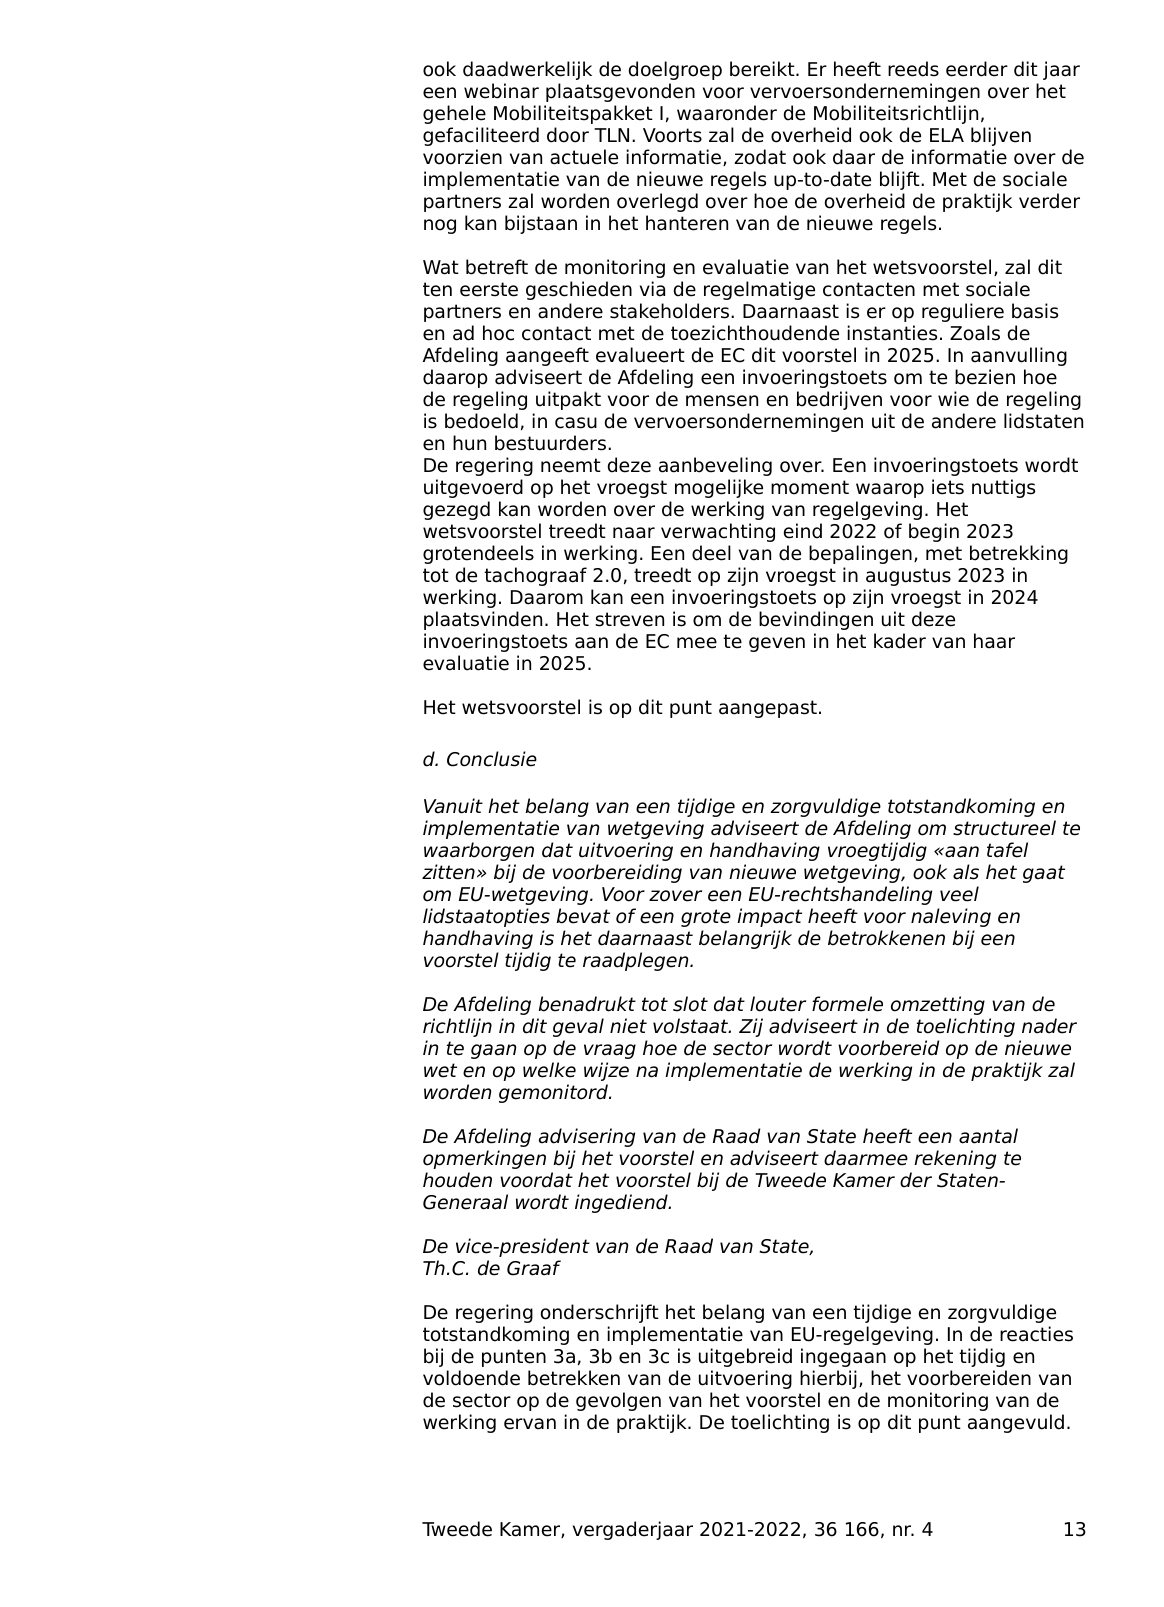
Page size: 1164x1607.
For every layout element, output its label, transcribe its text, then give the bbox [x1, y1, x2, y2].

text De Afdeling benadrukt tot slot dat louter formele omzetting van de richtlijn in dit geval niet volstaat. Zij adviseert in de toelichting nader in te gaan op de vraag hoe de sector wordt voorbereid op de nieuwe wet en op welke wijze na implementatie de werking in de praktijk zal worden gemonitord. [422, 994, 1087, 1104]
subtitle d. Conclusie [422, 749, 1087, 771]
text Wat betreft de monitoring en evaluatie van het wetsvoorstel, zal dit ten eerste geschieden via de regelmatige contacten met sociale partners en andere stakeholders. Daarnaast is er op reguliere basis en ad hoc contact met de toezichthoudende instanties. Zoals de Afdeling aangeeft evalueert de EC dit voorstel in 2025. In aanvulling daarop adviseert de Afdeling een invoeringstoets om te bezien hoe de regeling uitpakt voor de mensen en bedrijven voor wie de regeling is bedoeld, in casu de vervoersondernemingen uit de andere lidstaten en hun bestuurders. [422, 257, 1087, 455]
text Het wetsvoorstel is op dit punt aangepast. [422, 697, 1087, 719]
text De regering onderschrijft het belang van een tijdige en zorgvuldige totstandkoming en implementatie van EU-regelgeving. In de reacties bij de punten 3a, 3b en 3c is uitgebreid ingegaan op het tijdig en voldoende betrekken van de uitvoering hierbij, het voorbereiden van de sector op de gevolgen van het voorstel en de monitoring van de werking ervan in de praktijk. De toelichting is op dit punt aangevuld. [422, 1302, 1087, 1434]
text ook daadwerkelijk de doelgroep bereikt. Er heeft reeds eerder dit jaar een webinar plaatsgevonden voor vervoersondernemingen over het gehele Mobiliteitspakket I, waaronder de Mobiliteitsrichtlijn, gefaciliteerd door TLN. Voorts zal de overheid ook de ELA blijven voorzien van actuele informatie, zodat ook daar de informatie over de implementatie van de nieuwe regels up-to-date blijft. Met de sociale partners zal worden overlegd over hoe de overheid de praktijk verder nog kan bijstaan in het hanteren van de nieuwe regels. [422, 59, 1087, 235]
text De Afdeling advisering van de Raad van State heeft een aantal opmerkingen bij het voorstel en adviseert daarmee rekening te houden voordat het voorstel bij de Tweede Kamer der Staten-Generaal wordt ingediend. [422, 1126, 1087, 1214]
text Vanuit het belang van een tijdige en zorgvuldige totstandkoming en implementatie van wetgeving adviseert de Afdeling om structureel te waarborgen dat uitvoering en handhaving vroegtijdig «aan tafel zitten» bij de voorbereiding van nieuwe wetgeving, ook als het gaat om EU-wetgeving. Voor zover een EU-rechtshandeling veel lidstaatopties bevat of een grote impact heeft voor naleving en handhaving is het daarnaast belangrijk de betrokkenen bij een voorstel tijdig te raadplegen. [422, 796, 1087, 972]
text De vice-president van de Raad van State, [422, 1236, 1087, 1258]
text Th.C. de Graaf [422, 1258, 1087, 1280]
text De regering neemt deze aanbeveling over. Een invoeringstoets wordt uitgevoerd op het vroegst mogelijke moment waarop iets nuttigs gezegd kan worden over de werking van regelgeving. Het wetsvoorstel treedt naar verwachting eind 2022 of begin 2023 grotendeels in werking. Een deel van de bepalingen, met betrekking tot de tachograaf 2.0, treedt op zijn vroegst in augustus 2023 in werking. Daarom kan een invoeringstoets op zijn vroegst in 2024 plaatsvinden. Het streven is om de bevindingen uit deze invoeringstoets aan de EC mee te geven in het kader van haar evaluatie in 2025. [422, 455, 1087, 675]
